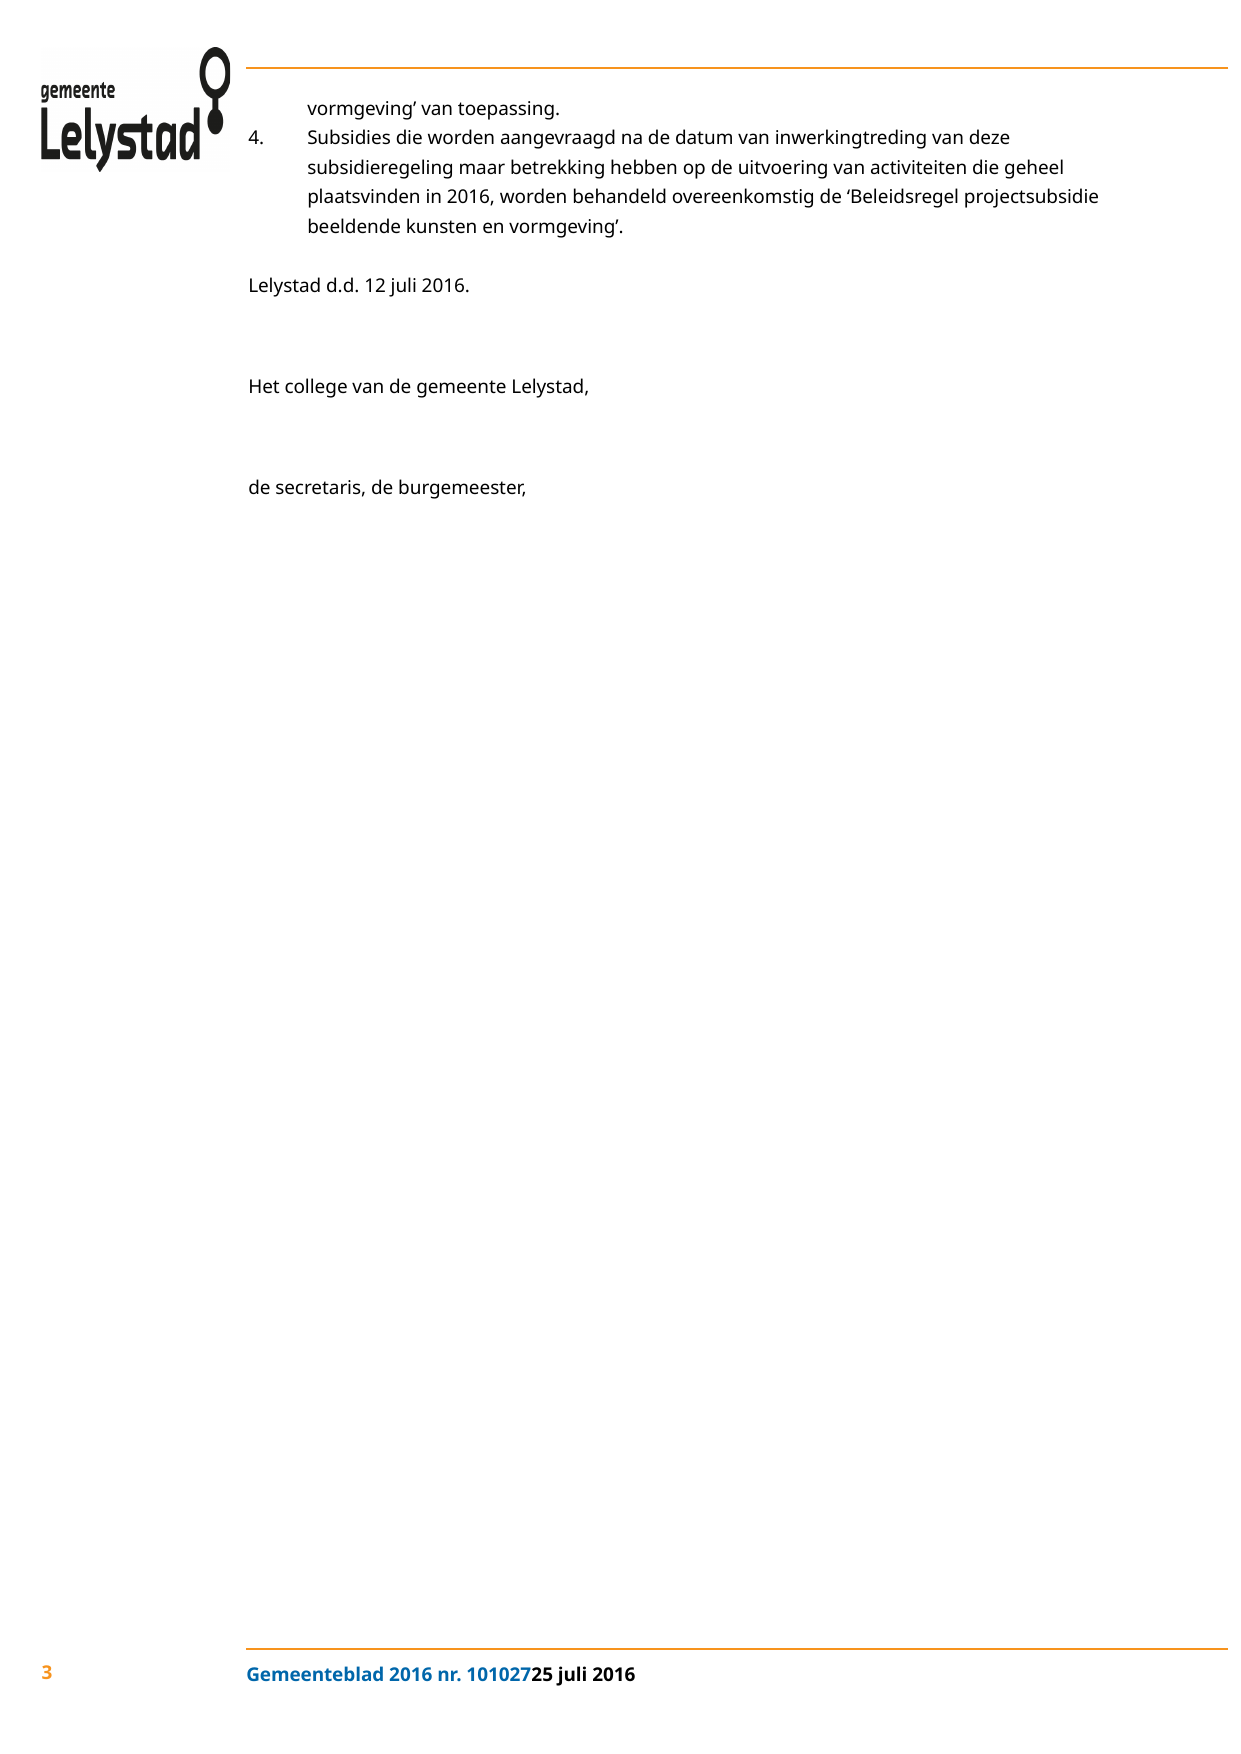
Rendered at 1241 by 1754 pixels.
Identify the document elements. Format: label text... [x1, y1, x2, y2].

text Lelystad d.d. 12 juli 2016. [248, 272, 1152, 298]
text Het college van de gemeente Lelystad, [248, 373, 1152, 399]
list vormgeving’ van toepassing. [248, 95, 1152, 121]
picture [41, 47, 231, 172]
text de secretaris, de burgemeester, [248, 474, 1152, 500]
list Subsidies die worden aangevraagd na de datum van inwerkingtreding van deze subsidieregeling maar betrekking hebben op de uitvoering van activiteiten die geheel plaatsvinden in 2016, worden behandeld overeenkomstig de ‘Beleidsregel projectsubsidie beeldende kunsten en vormgeving’. [248, 124, 1152, 239]
